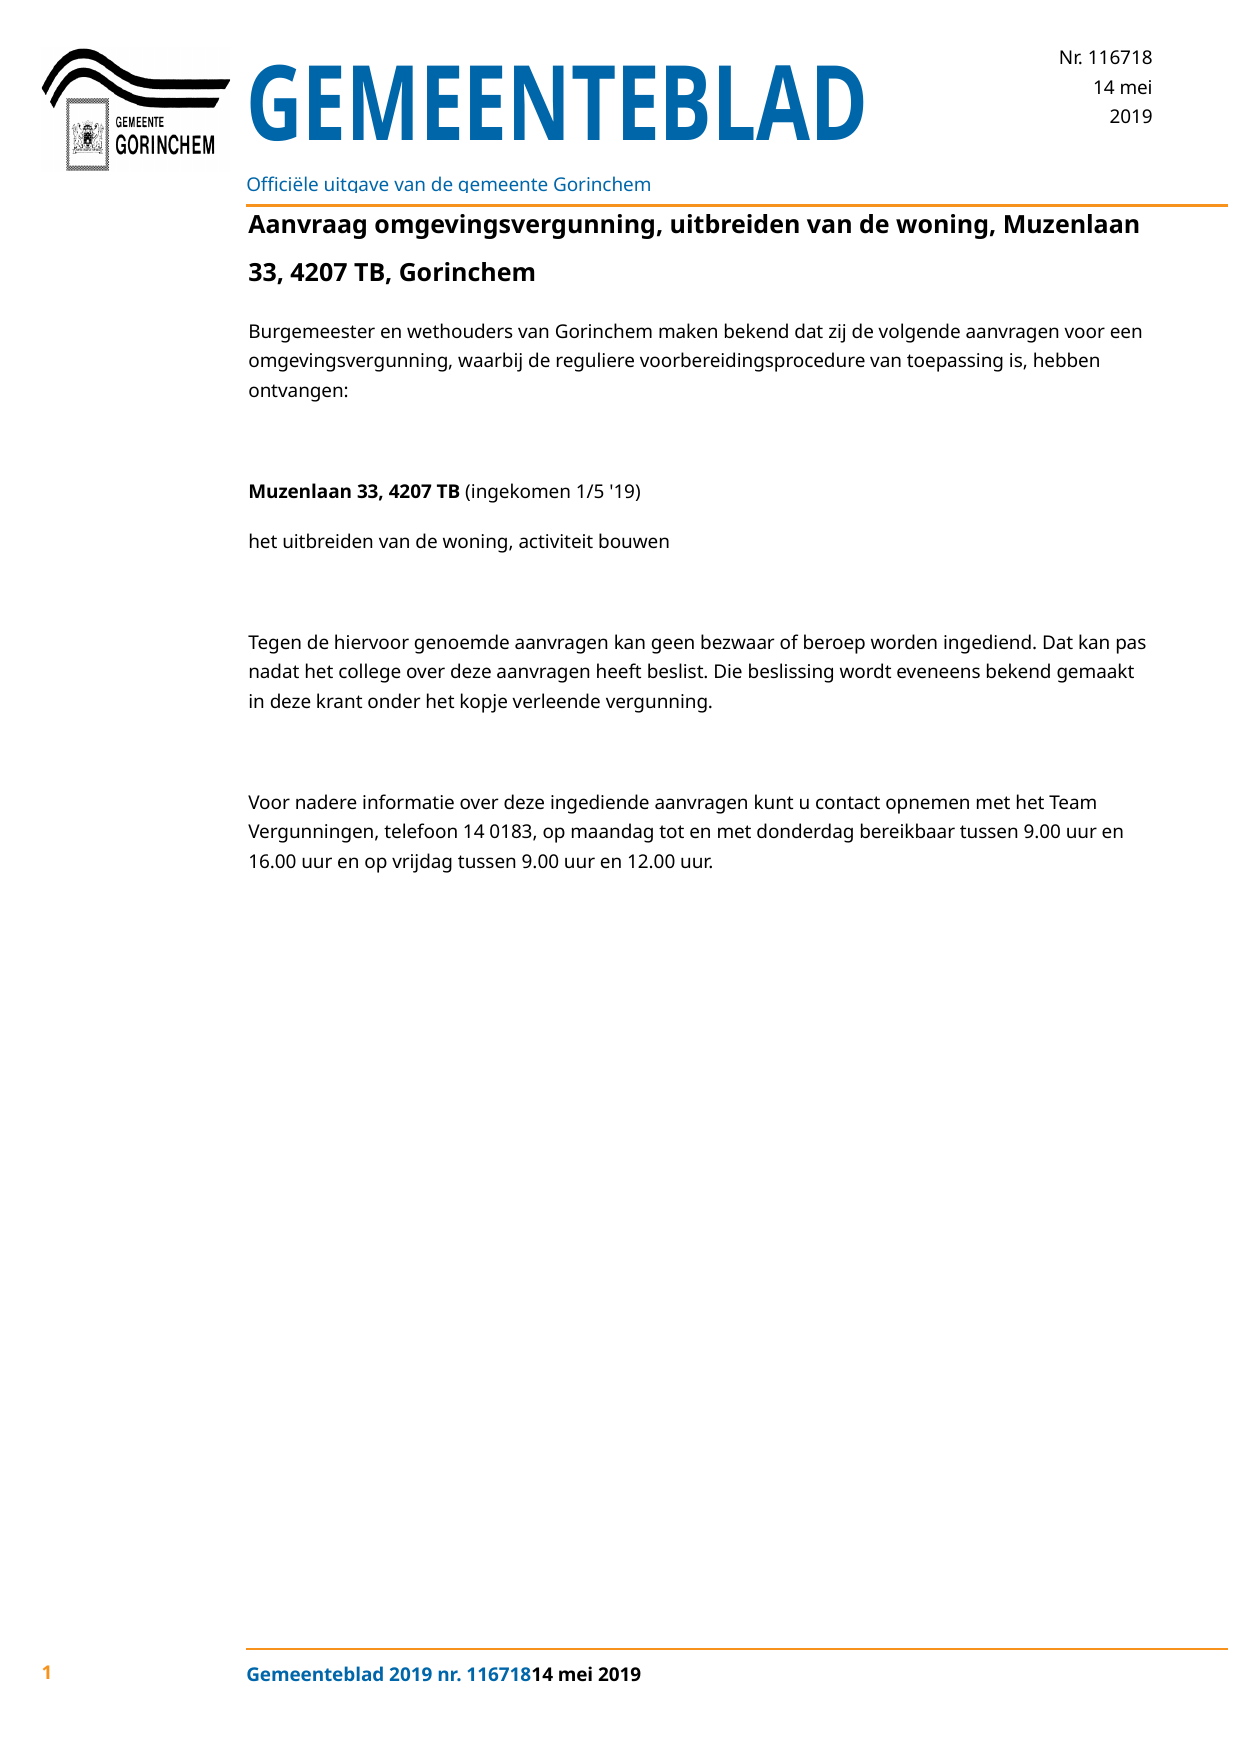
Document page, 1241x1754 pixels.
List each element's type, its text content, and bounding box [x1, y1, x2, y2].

text Muzenlaan 33, 4207 TB (ingekomen 1/5 '19) [248, 478, 1152, 504]
text het uitbreiden van de woning, activiteit bouwen [248, 528, 1152, 554]
text Tegen de hiervoor genoemde aanvragen kan geen bezwaar of beroep worden ingediend. Dat kan pas nadat het college over deze aanvragen heeft beslist. Die beslissing wordt eveneens bekend gemaakt in deze krant onder het kopje verleende vergunning. [248, 629, 1152, 714]
text Aanvraag omgevingsvergunning, uitbreiden van de woning, Muzenlaan 33, 4207 TB, Gorinchem [248, 207, 1152, 288]
picture [41, 47, 231, 172]
text Voor nadere informatie over deze ingediende aanvragen kunt u contact opnemen met het Team Vergunningen, telefoon 14 0183, op maandag tot en met donderdag bereikbaar tussen 9.00 uur en 16.00 uur en op vrijdag tussen 9.00 uur en 12.00 uur. [248, 789, 1152, 874]
text Burgemeester en wethouders van Gorinchem maken bekend dat zij de volgende aanvragen voor een omgevingsvergunning, waarbij de reguliere voorbereidingsprocedure van toepassing is, hebben ontvangen: [248, 318, 1152, 403]
